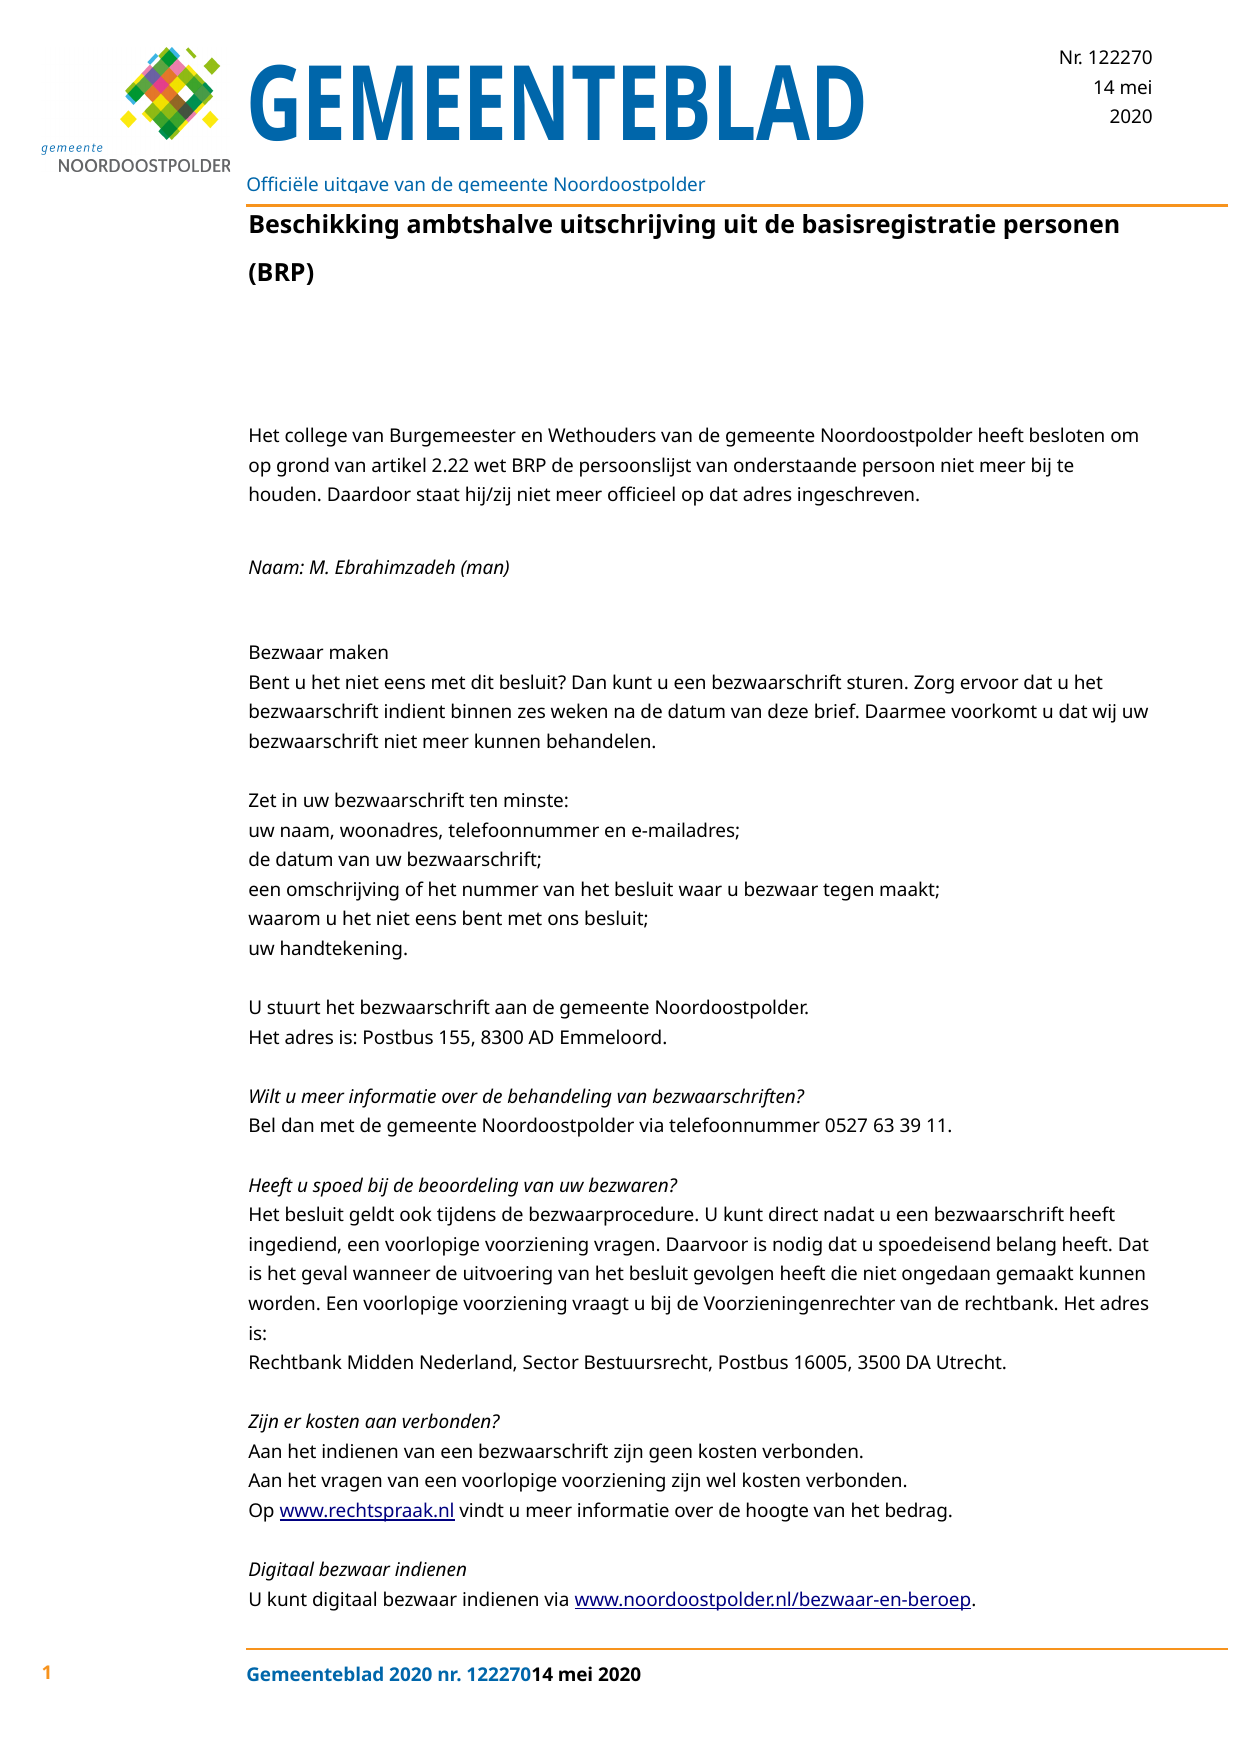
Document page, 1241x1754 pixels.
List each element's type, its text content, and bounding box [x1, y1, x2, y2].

text Aan het vragen van een voorlopige voorziening zijn wel kosten verbonden. [248, 1468, 1152, 1493]
text Bel dan met de gemeente Noordoostpolder via telefoonnummer 0527 63 39 11. [248, 1113, 1152, 1138]
text Op www.rechtspraak.nl vindt u meer informatie over de hoogte van het bedrag. [248, 1497, 1152, 1523]
text Zijn er kosten aan verbonden? [248, 1408, 1152, 1434]
picture [41, 47, 231, 172]
text Bezwaar maken [248, 639, 1152, 665]
text U kunt digitaal bezwaar indienen via www.noordoostpolder.nl/bezwaar-en-beroep. [248, 1586, 1152, 1612]
text Wilt u meer informatie over de behandeling van bezwaarschriften? [248, 1083, 1152, 1109]
text U stuurt het bezwaarschrift aan de gemeente Noordoostpolder. [248, 994, 1152, 1020]
text uw handtekening. [248, 935, 1152, 961]
text Digitaal bezwaar indienen [248, 1556, 1152, 1582]
text Aan het indienen van een bezwaarschrift zijn geen kosten verbonden. [248, 1438, 1152, 1464]
text Rechtbank Midden Nederland, Sector Bestuursrecht, Postbus 16005, 3500 DA Utrecht. [248, 1349, 1152, 1375]
text Zet in uw bezwaarschrift ten minste: [248, 787, 1152, 813]
text Het adres is: Postbus 155, 8300 AD Emmeloord. [248, 1024, 1152, 1049]
text uw naam, woonadres, telefoonnummer en e-mailadres; [248, 817, 1152, 842]
text Het besluit geldt ook tijdens de bezwaarprocedure. U kunt direct nadat u een bezwaarschrift heeft ingediend, een voorlopige voorziening vragen. Daarvoor is nodig dat u spoedeisend belang heeft. Dat is het geval wanneer de uitvoering van het besluit gevolgen heeft die niet ongedaan gemaakt kunnen worden. Een voorlopige voorziening vraagt u bij de Voorzieningenrechter van de rechtbank. Het adres is: [248, 1201, 1152, 1345]
text de datum van uw bezwaarschrift; [248, 846, 1152, 872]
text Het college van Burgemeester en Wethouders van de gemeente Noordoostpolder heeft besloten om op grond van artikel 2.22 wet BRP de persoonslijst van onderstaande persoon niet meer bij te houden. Daardoor staat hij/zij niet meer officieel op dat adres ingeschreven. [248, 422, 1152, 507]
text waarom u het niet eens bent met ons besluit; [248, 906, 1152, 931]
text Heeft u spoed bij de beoordeling van uw bezwaren? [248, 1172, 1152, 1197]
text Naam: M. Ebrahimzadeh (man) [248, 554, 1152, 580]
text Beschikking ambtshalve uitschrijving uit de basisregistratie personen (BRP) [248, 207, 1152, 288]
text een omschrijving of het nummer van het besluit waar u bezwaar tegen maakt; [248, 876, 1152, 902]
text Bent u het niet eens met dit besluit? Dan kunt u een bezwaarschrift sturen. Zorg ervoor dat u het bezwaarschrift indient binnen zes weken na de datum van deze brief. Daarmee voorkomt u dat wij uw bezwaarschrift niet meer kunnen behandelen. [248, 669, 1152, 754]
